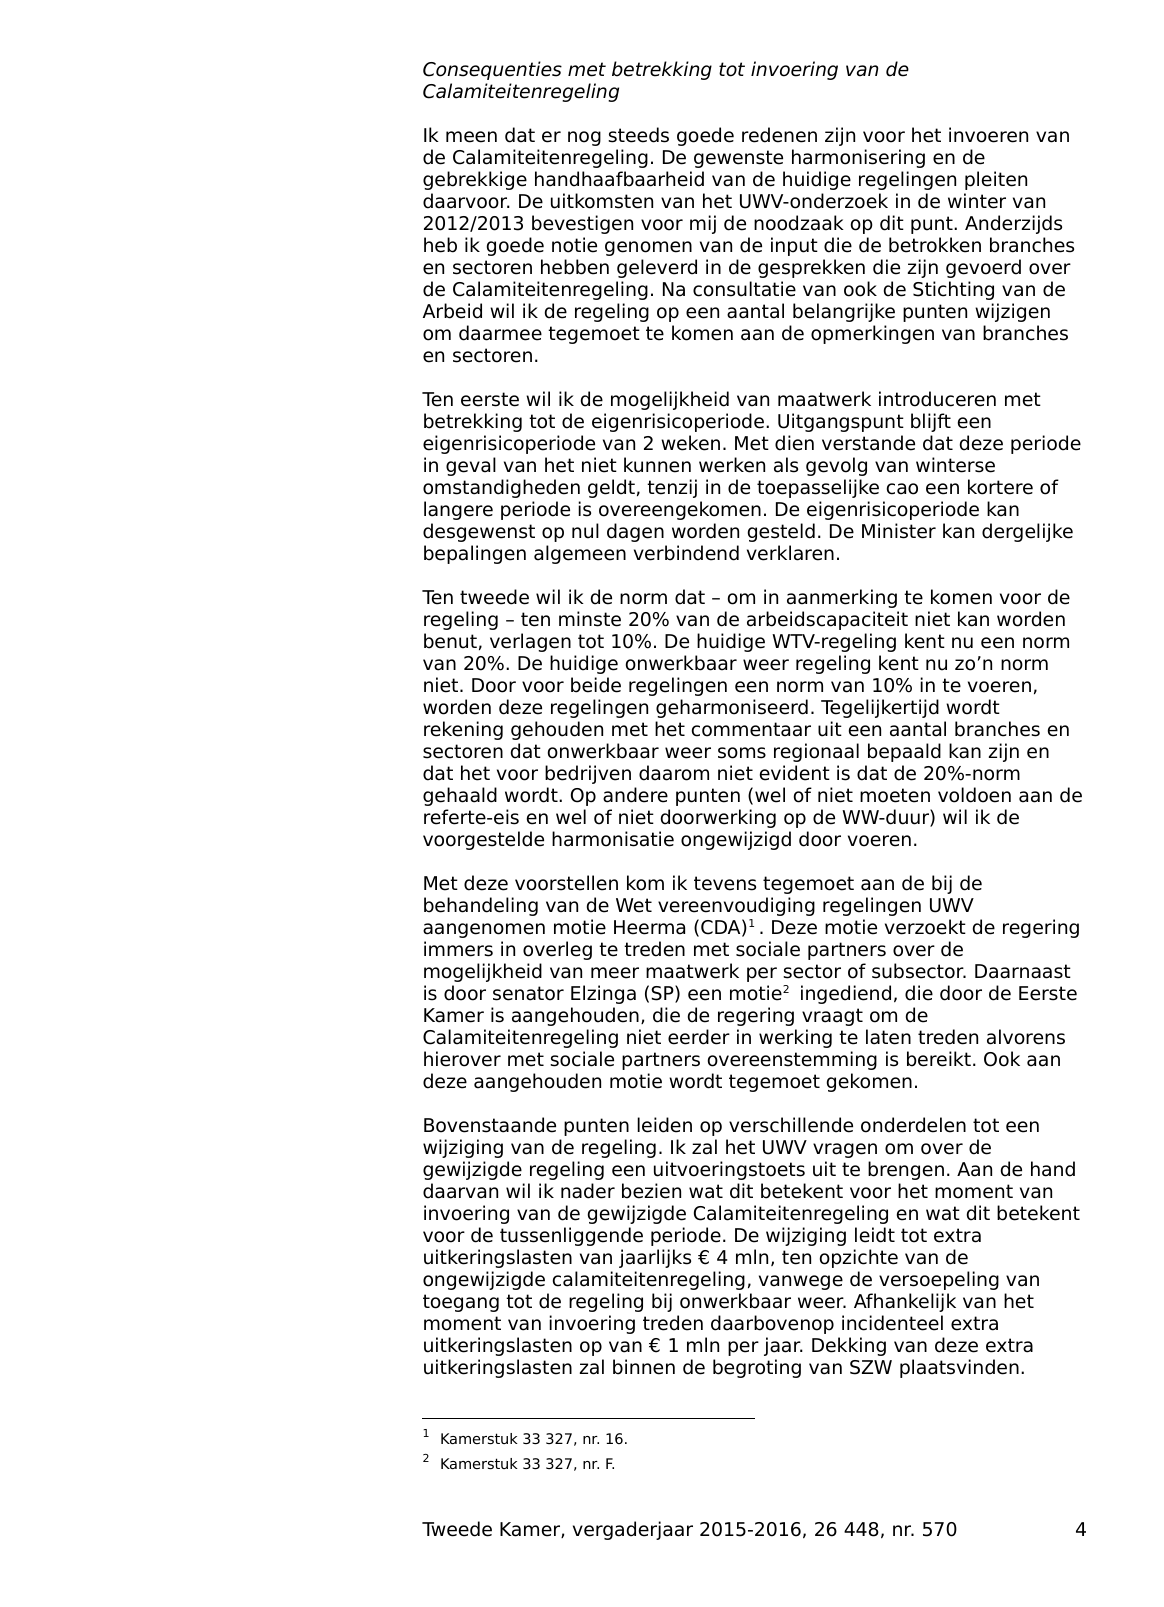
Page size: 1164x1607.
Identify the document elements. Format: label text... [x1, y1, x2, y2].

text Kamerstuk 33 327, nr. F. [422, 1452, 1087, 1474]
text Kamerstuk 33 327, nr. 16. [422, 1427, 1087, 1449]
text Met deze voorstellen kom ik tevens tegemoet aan de bij de behandeling van de Wet vereenvoudiging regelingen UWV aangenomen motie Heerma (CDA). Deze motie verzoekt de regering immers in overleg te treden met sociale partners over de mogelijkheid van meer maatwerk per sector of subsector. Daarnaast is door senator Elzinga (SP) een motie ingediend, die door de Eerste Kamer is aangehouden, die de regering vraagt om de Calamiteitenregeling niet eerder in werking te laten treden alvorens hierover met sociale partners overeenstemming is bereikt. Ook aan deze aangehouden motie wordt tegemoet gekomen. [422, 873, 1087, 1093]
text Ten tweede wil ik de norm dat – om in aanmerking te komen voor de regeling – ten minste 20% van de arbeidscapaciteit niet kan worden benut, verlagen tot 10%. De huidige WTV-regeling kent nu een norm van 20%. De huidige onwerkbaar weer regeling kent nu zo’n norm niet. Door voor beide regelingen een norm van 10% in te voeren, worden deze regelingen geharmoniseerd. Tegelijkertijd wordt rekening gehouden met het commentaar uit een aantal branches en sectoren dat onwerkbaar weer soms regionaal bepaald kan zijn en dat het voor bedrijven daarom niet evident is dat de 20%-norm gehaald wordt. Op andere punten (wel of niet moeten voldoen aan de referte-eis en wel of niet doorwerking op de WW-duur) wil ik de voorgestelde harmonisatie ongewijzigd door voeren. [422, 587, 1087, 851]
text Ten eerste wil ik de mogelijkheid van maatwerk introduceren met betrekking tot de eigenrisicoperiode. Uitgangspunt blijft een eigenrisicoperiode van 2 weken. Met dien verstande dat deze periode in geval van het niet kunnen werken als gevolg van winterse omstandigheden geldt, tenzij in de toepasselijke cao een kortere of langere periode is overeengekomen. De eigenrisicoperiode kan desgewenst op nul dagen worden gesteld. De Minister kan dergelijke bepalingen algemeen verbindend verklaren. [422, 389, 1087, 565]
text Ik meen dat er nog steeds goede redenen zijn voor het invoeren van de Calamiteitenregeling. De gewenste harmonisering en de gebrekkige handhaafbaarheid van de huidige regelingen pleiten daarvoor. De uitkomsten van het UWV-onderzoek in de winter van 2012/2013 bevestigen voor mij de noodzaak op dit punt. Anderzijds heb ik goede notie genomen van de input die de betrokken branches en sectoren hebben geleverd in de gesprekken die zijn gevoerd over de Calamiteitenregeling. Na consultatie van ook de Stichting van de Arbeid wil ik de regeling op een aantal belangrijke punten wijzigen om daarmee tegemoet te komen aan de opmerkingen van branches en sectoren. [422, 125, 1087, 367]
subtitle Consequenties met betrekking tot invoering van de Calamiteitenregeling [422, 59, 1087, 103]
text Bovenstaande punten leiden op verschillende onderdelen tot een wijziging van de regeling. Ik zal het UWV vragen om over de gewijzigde regeling een uitvoeringstoets uit te brengen. Aan de hand daarvan wil ik nader bezien wat dit betekent voor het moment van invoering van de gewijzigde Calamiteitenregeling en wat dit betekent voor de tussenliggende periode. De wijziging leidt tot extra uitkeringslasten van jaarlijks € 4 mln, ten opzichte van de ongewijzigde calamiteitenregeling, vanwege de versoepeling van toegang tot de regeling bij onwerkbaar weer. Afhankelijk van het moment van invoering treden daarbovenop incidenteel extra uitkeringslasten op van € 1 mln per jaar. Dekking van deze extra uitkeringslasten zal binnen de begroting van SZW plaatsvinden. [422, 1115, 1087, 1379]
